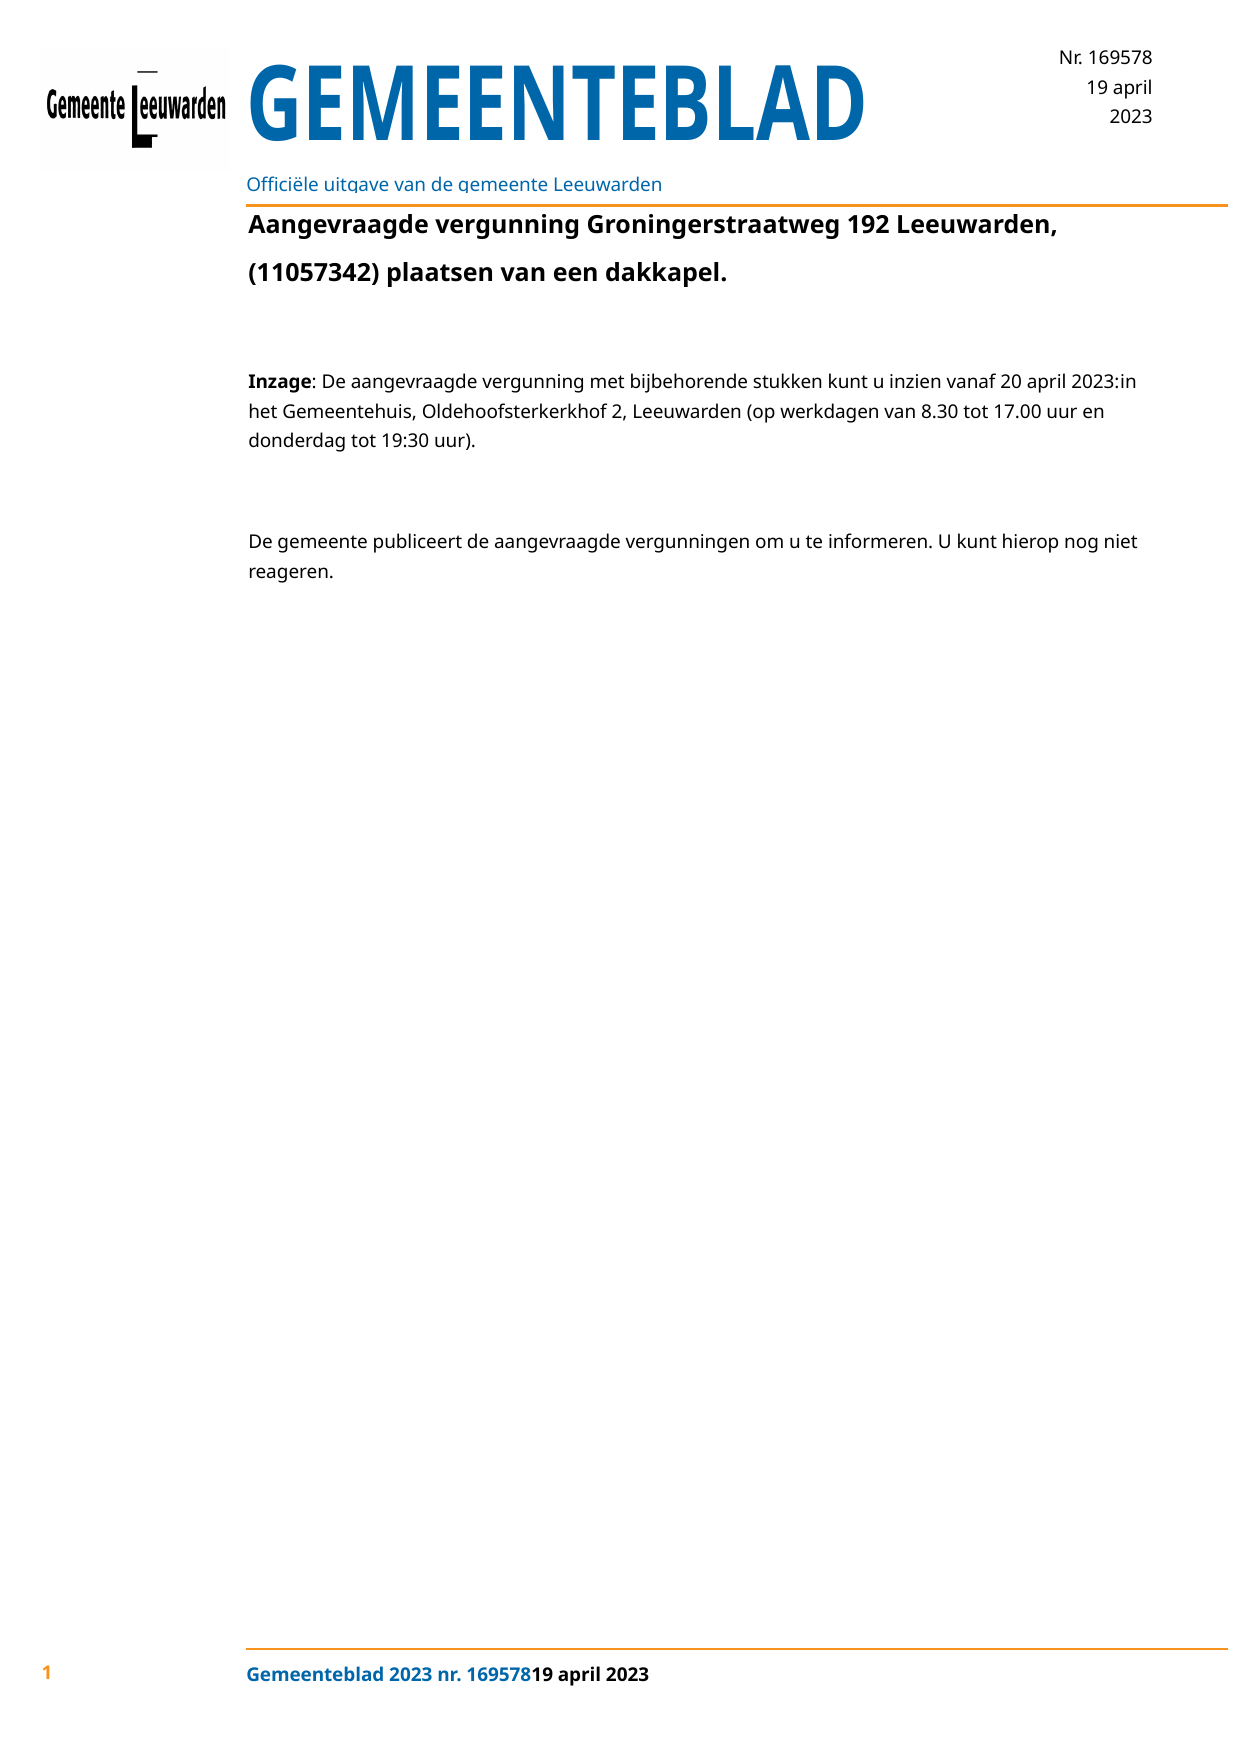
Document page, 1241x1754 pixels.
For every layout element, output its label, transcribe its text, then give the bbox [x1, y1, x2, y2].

text De gemeente publiceert de aangevraagde vergunningen om u te informeren. U kunt hierop nog niet reageren. [248, 528, 1152, 584]
text Aangevraagde vergunning Groningerstraatweg 192 Leeuwarden, (11057342) plaatsen van een dakkapel. [248, 207, 1152, 288]
text Inzage: De aangevraagde vergunning met bijbehorende stukken kunt u inzien vanaf 20 april 2023:in het Gemeentehuis, Oldehoofsterkerkhof 2, Leeuwarden (op werkdagen van 8.30 tot 17.00 uur en donderdag tot 19:30 uur). [248, 368, 1152, 453]
picture [41, 47, 231, 172]
